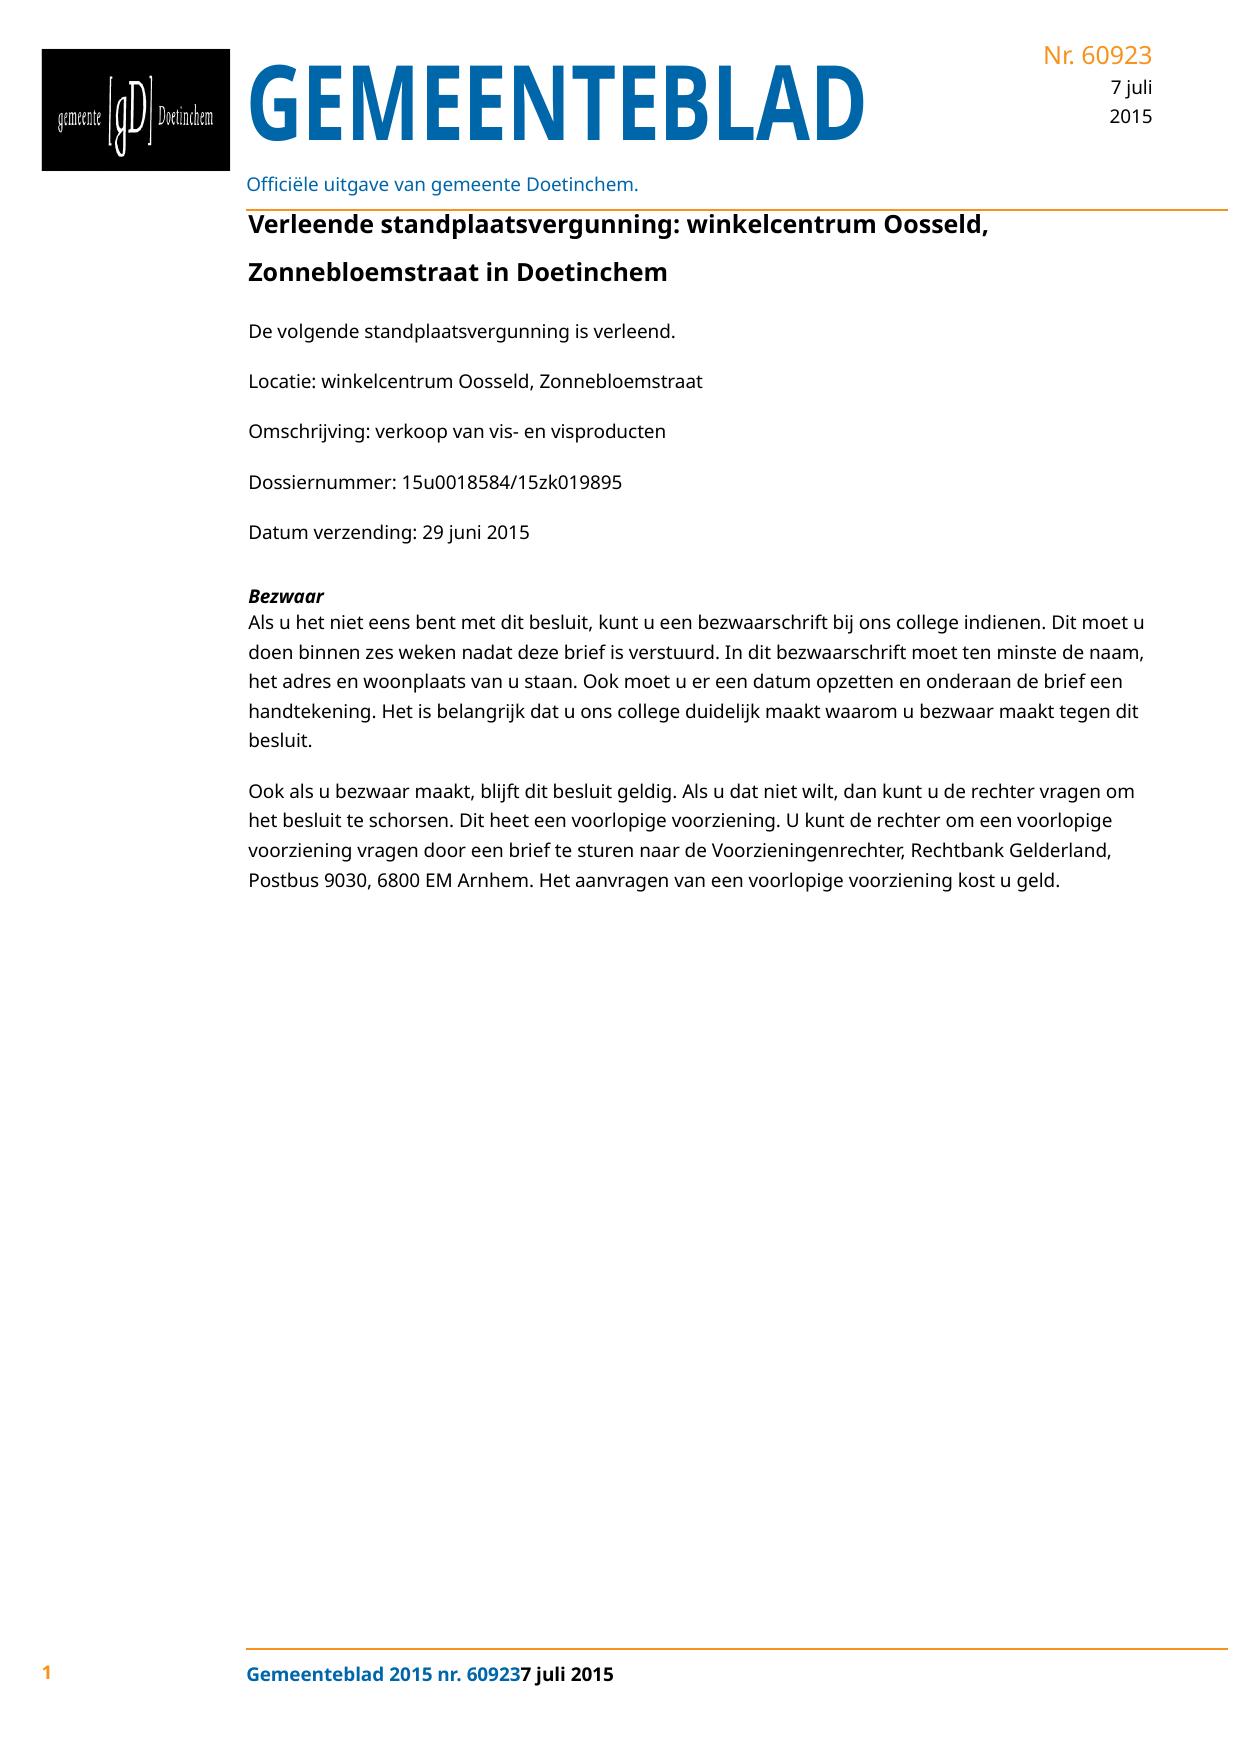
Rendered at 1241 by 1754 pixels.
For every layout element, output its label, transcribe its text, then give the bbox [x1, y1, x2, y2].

picture [41, 47, 231, 172]
text Ook als u bezwaar maakt, blijft dit besluit geldig. Als u dat niet wilt, dan kunt u de rechter vragen om het besluit te schorsen. Dit heet een voorlopige voorziening. U kunt de rechter om een voorlopige voorziening vragen door een brief te sturen naar de Voorzieningenrechter, Rechtbank Gelderland, Postbus 9030, 6800 EM Arnhem. Het aanvragen van een voorlopige voorziening kost u geld. [248, 778, 1152, 892]
text De volgende standplaatsvergunning is verleend. [248, 318, 1152, 344]
text Als u het niet eens bent met dit besluit, kunt u een bezwaarschrift bij ons college indienen. Dit moet u doen binnen zes weken nadat deze brief is verstuurd. In dit bezwaarschrift moet ten minste de naam, het adres en woonplaats van u staan. Ook moet u er een datum opzetten en onderaan de brief een handtekening. Het is belangrijk dat u ons college duidelijk maakt waarom u bezwaar maakt tegen dit besluit. [248, 609, 1152, 753]
text Bezwaar [248, 583, 1152, 609]
text Locatie: winkelcentrum Oosseld, Zonnebloemstraat [248, 368, 1152, 394]
text Dossiernummer: 15u0018584/15zk019895 [248, 469, 1152, 495]
text Verleende standplaatsvergunning: winkelcentrum Oosseld, Zonnebloemstraat in Doetinchem [248, 211, 1152, 288]
text Omschrijving: verkoop van vis- en visproducten [248, 419, 1152, 444]
text Datum verzending: 29 juni 2015 [248, 519, 1152, 545]
